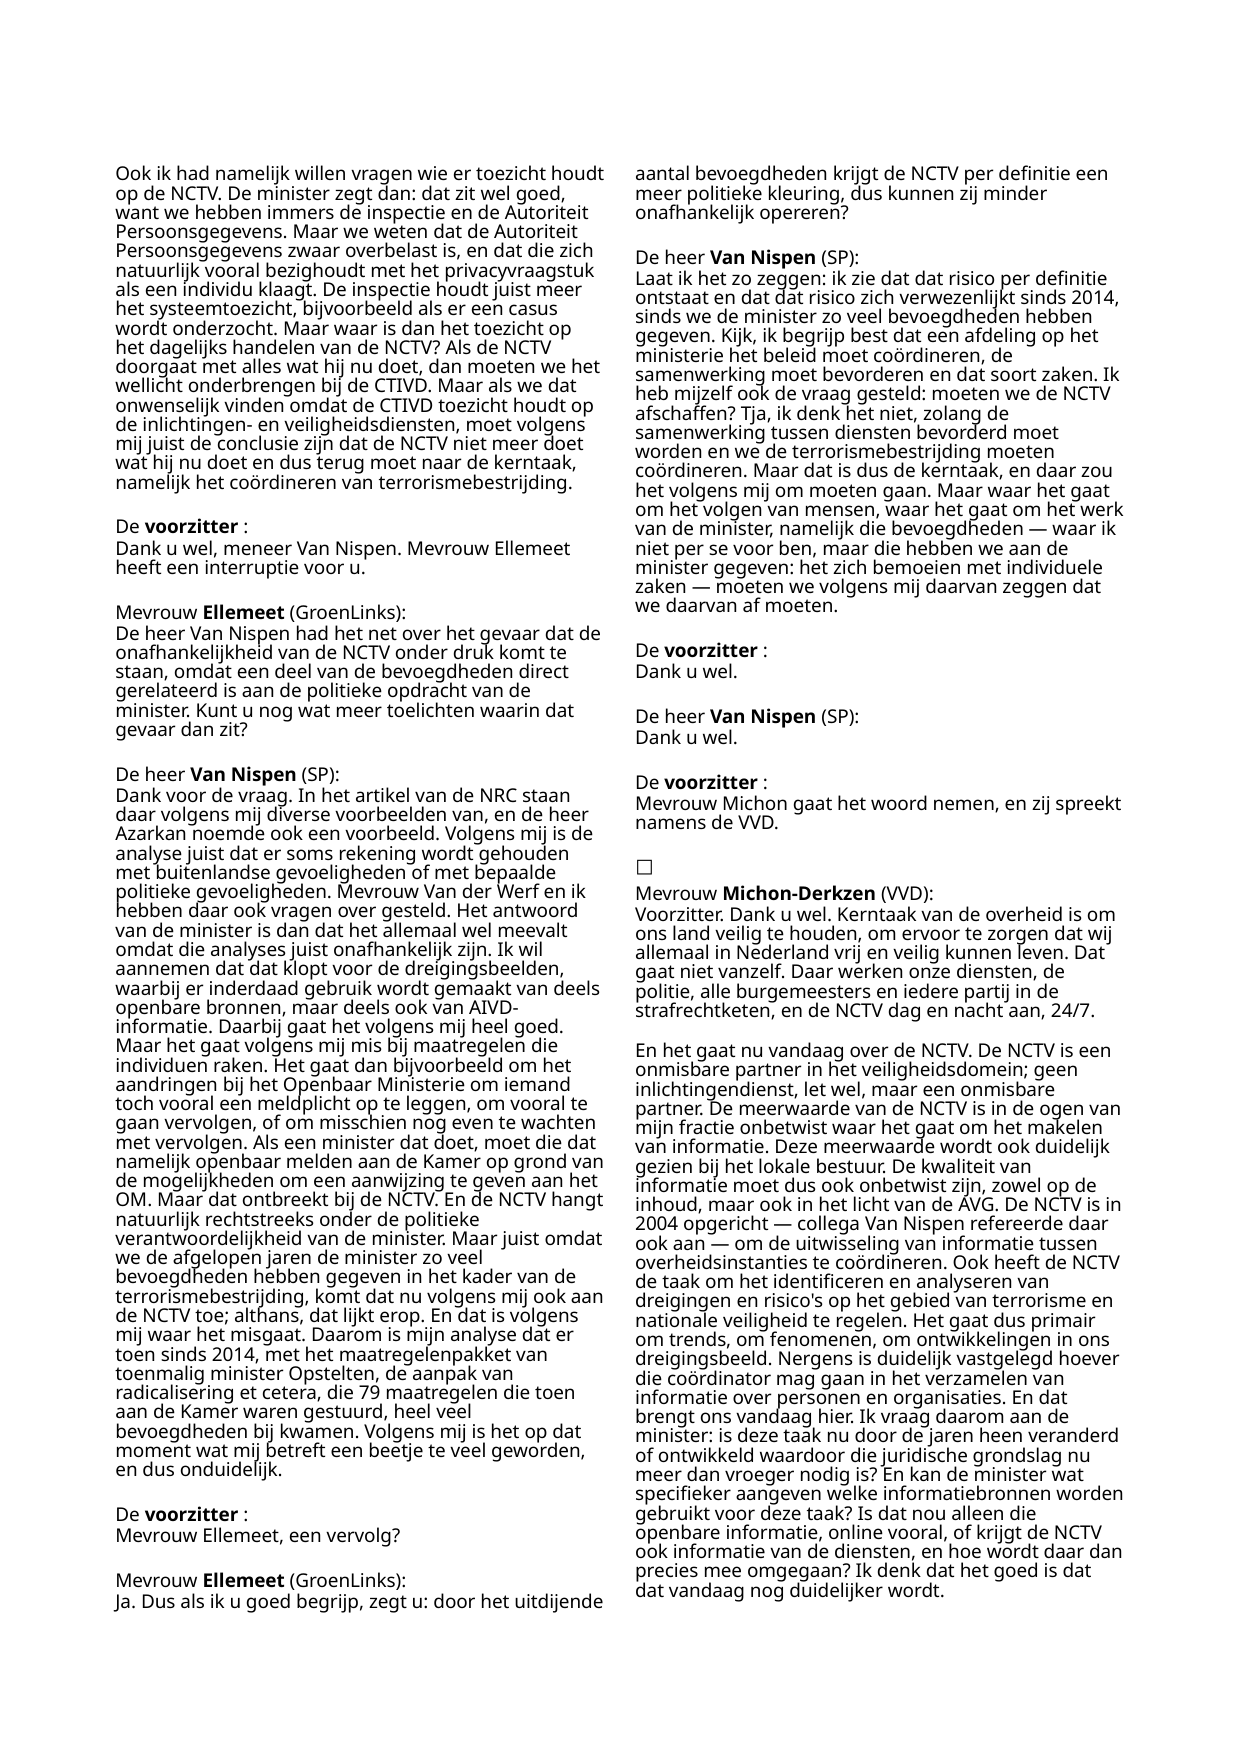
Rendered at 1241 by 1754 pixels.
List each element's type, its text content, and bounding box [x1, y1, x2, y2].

text ⬜ [635, 854, 1125, 880]
text Ja. Dus als ik u goed begrijp, zegt u: door het uitdijende [115, 1593, 605, 1612]
text En het gaat nu vandaag over de NCTV. De NCTV is een onmisbare partner in het veiligheidsdomein; geen inlichtingendienst, let wel, maar een onmisbare partner. De meerwaarde van de NCTV is in de ogen van mijn fractie onbetwist waar het gaat om het makelen van informatie. Deze meerwaarde wordt ook duidelijk gezien bij het lokale bestuur. De kwaliteit van informatie moet dus ook onbetwist zijn, zowel op de inhoud, maar ook in het licht van de AVG. De NCTV is in 2004 opgericht — collega Van Nispen refereerde daar ook aan — om de uitwisseling van informatie tussen overheidsinstanties te coördineren. Ook heeft de NCTV de taak om het identificeren en analyseren van dreigingen en risico's op het gebied van terrorisme en nationale veiligheid te regelen. Het gaat dus primair om trends, om fenomenen, om ontwikkelingen in ons dreigingsbeeld. Nergens is duidelijk vastgelegd hoever die coördinator mag gaan in het verzamelen van informatie over personen en organisaties. En dat brengt ons vandaag hier. Ik vraag daarom aan de minister: is deze taak nu door de jaren heen veranderd of ontwikkeld waardoor die juridische grondslag nu meer dan vroeger nodig is? En kan de minister wat specifieker aangeven welke informatiebronnen worden gebruikt voor deze taak? Is dat nou alleen die openbare informatie, online vooral, of krijgt de NCTV ook informatie van de diensten, en hoe wordt daar dan precies mee omgegaan? Ik denk dat het goed is dat dat vandaag nog duidelijker wordt. [635, 1042, 1125, 1601]
text De voorzitter : [635, 637, 1125, 663]
text De voorzitter : [635, 769, 1125, 795]
text De heer Van Nispen had het net over het gevaar dat de onafhankelijkheid van de NCTV onder druk komt te staan, omdat een deel van de bevoegdheden direct gerelateerd is aan de politieke opdracht van de minister. Kunt u nog wat meer toelichten waarin dat gevaar dan zit? [115, 624, 605, 740]
text Laat ik het zo zeggen: ik zie dat dat risico per definitie ontstaat en dat dat risico zich verwezenlijkt sinds 2014, sinds we de minister zo veel bevoegdheden hebben gegeven. Kijk, ik begrijp best dat een afdeling op het ministerie het beleid moet coördineren, de samenwerking moet bevorderen en dat soort zaken. Ik heb mijzelf ook de vraag gesteld: moeten we de NCTV afschaffen? Tja, ik denk het niet, zolang de samenwerking tussen diensten bevorderd moet worden en we de terrorismebestrijding moeten coördineren. Maar dat is dus de kerntaak, en daar zou het volgens mij om moeten gaan. Maar waar het gaat om het volgen van mensen, waar het gaat om het werk van de minister, namelijk die bevoegdheden — waar ik niet per se voor ben, maar die hebben we aan de minister gegeven: het zich bemoeien met individuele zaken — moeten we volgens mij daarvan zeggen dat we daarvan af moeten. [635, 270, 1125, 617]
text Mevrouw Ellemeet, een vervolg? [115, 1527, 605, 1546]
text De heer Van Nispen (SP): [115, 761, 605, 787]
text aantal bevoegdheden krijgt de NCTV per definitie een meer politieke kleuring, dus kunnen zij minder onafhankelijk opereren? [635, 165, 1125, 223]
text De heer Van Nispen (SP): [635, 703, 1125, 729]
text Mevrouw Michon-Derkzen (VVD): [635, 880, 1125, 906]
text Dank u wel, meneer Van Nispen. Mevrouw Ellemeet heeft een interruptie voor u. [115, 539, 605, 578]
text De heer Van Nispen (SP): [635, 244, 1125, 270]
text Mevrouw Michon gaat het woord nemen, en zij spreekt namens de VVD. [635, 795, 1125, 833]
text Dank u wel. [635, 729, 1125, 748]
text Mevrouw Ellemeet (GroenLinks): [115, 1567, 605, 1593]
text Dank voor de vraag. In het artikel van de NRC staan daar volgens mij diverse voorbeelden van, en de heer Azarkan noemde ook een voorbeeld. Volgens mij is de analyse juist dat er soms rekening wordt gehouden met buitenlandse gevoeligheden of met bepaalde politieke gevoeligheden. Mevrouw Van der Werf en ik hebben daar ook vragen over gesteld. Het antwoord van de minister is dan dat het allemaal wel meevalt omdat die analyses juist onafhankelijk zijn. Ik wil aannemen dat dat klopt voor de dreigingsbeelden, waarbij er inderdaad gebruik wordt gemaakt van deels openbare bronnen, maar deels ook van AIVD-informatie. Daarbij gaat het volgens mij heel goed. Maar het gaat volgens mij mis bij maatregelen die individuen raken. Het gaat dan bijvoorbeeld om het aandringen bij het Openbaar Ministerie om iemand toch vooral een meldplicht op te leggen, om vooral te gaan vervolgen, of om misschien nog even te wachten met vervolgen. Als een minister dat doet, moet die dat namelijk openbaar melden aan de Kamer op grond van de mogelijkheden om een aanwijzing te geven aan het OM. Maar dat ontbreekt bij de NCTV. En de NCTV hangt natuurlijk rechtstreeks onder de politieke verantwoordelijkheid van de minister. Maar juist omdat we de afgelopen jaren de minister zo veel bevoegdheden hebben gegeven in het kader van de terrorismebestrijding, komt dat nu volgens mij ook aan de NCTV toe; althans, dat lijkt erop. En dat is volgens mij waar het misgaat. Daarom is mijn analyse dat er toen sinds 2014, met het maatregelenpakket van toenmalig minister Opstelten, de aanpak van radicalisering et cetera, die 79 maatregelen die toen aan de Kamer waren gestuurd, heel veel bevoegdheden bij kwamen. Volgens mij is het op dat moment wat mij betreft een beetje te veel geworden, en dus onduidelijk. [115, 787, 605, 1481]
text Mevrouw Ellemeet (GroenLinks): [115, 599, 605, 624]
text Dank u wel. [635, 663, 1125, 682]
text Voorzitter. Dank u wel. Kerntaak van de overheid is om ons land veilig te houden, om ervoor te zorgen dat wij allemaal in Nederland vrij en veilig kunnen leven. Dat gaat niet vanzelf. Daar werken onze diensten, de politie, alle burgemeesters en iedere partij in de strafrechtketen, en de NCTV dag en nacht aan, 24/7. [635, 906, 1125, 1021]
text Ook ik had namelijk willen vragen wie er toezicht houdt op de NCTV. De minister zegt dan: dat zit wel goed, want we hebben immers de inspectie en de Autoriteit Persoonsgegevens. Maar we weten dat de Autoriteit Persoonsgegevens zwaar overbelast is, en dat die zich natuurlijk vooral bezighoudt met het privacyvraagstuk als een individu klaagt. De inspectie houdt juist meer het systeemtoezicht, bijvoorbeeld als er een casus wordt onderzocht. Maar waar is dan het toezicht op het dagelijks handelen van de NCTV? Als de NCTV doorgaat met alles wat hij nu doet, dan moeten we het wellicht onderbrengen bij de CTIVD. Maar als we dat onwenselijk vinden omdat de CTIVD toezicht houdt op de inlichtingen- en veiligheidsdiensten, moet volgens mij juist de conclusie zijn dat de NCTV niet meer doet wat hij nu doet en dus terug moet naar de kerntaak, namelijk het coördineren van terrorismebestrijding. [115, 165, 605, 493]
text De voorzitter : [115, 514, 605, 539]
text De voorzitter : [115, 1501, 605, 1527]
